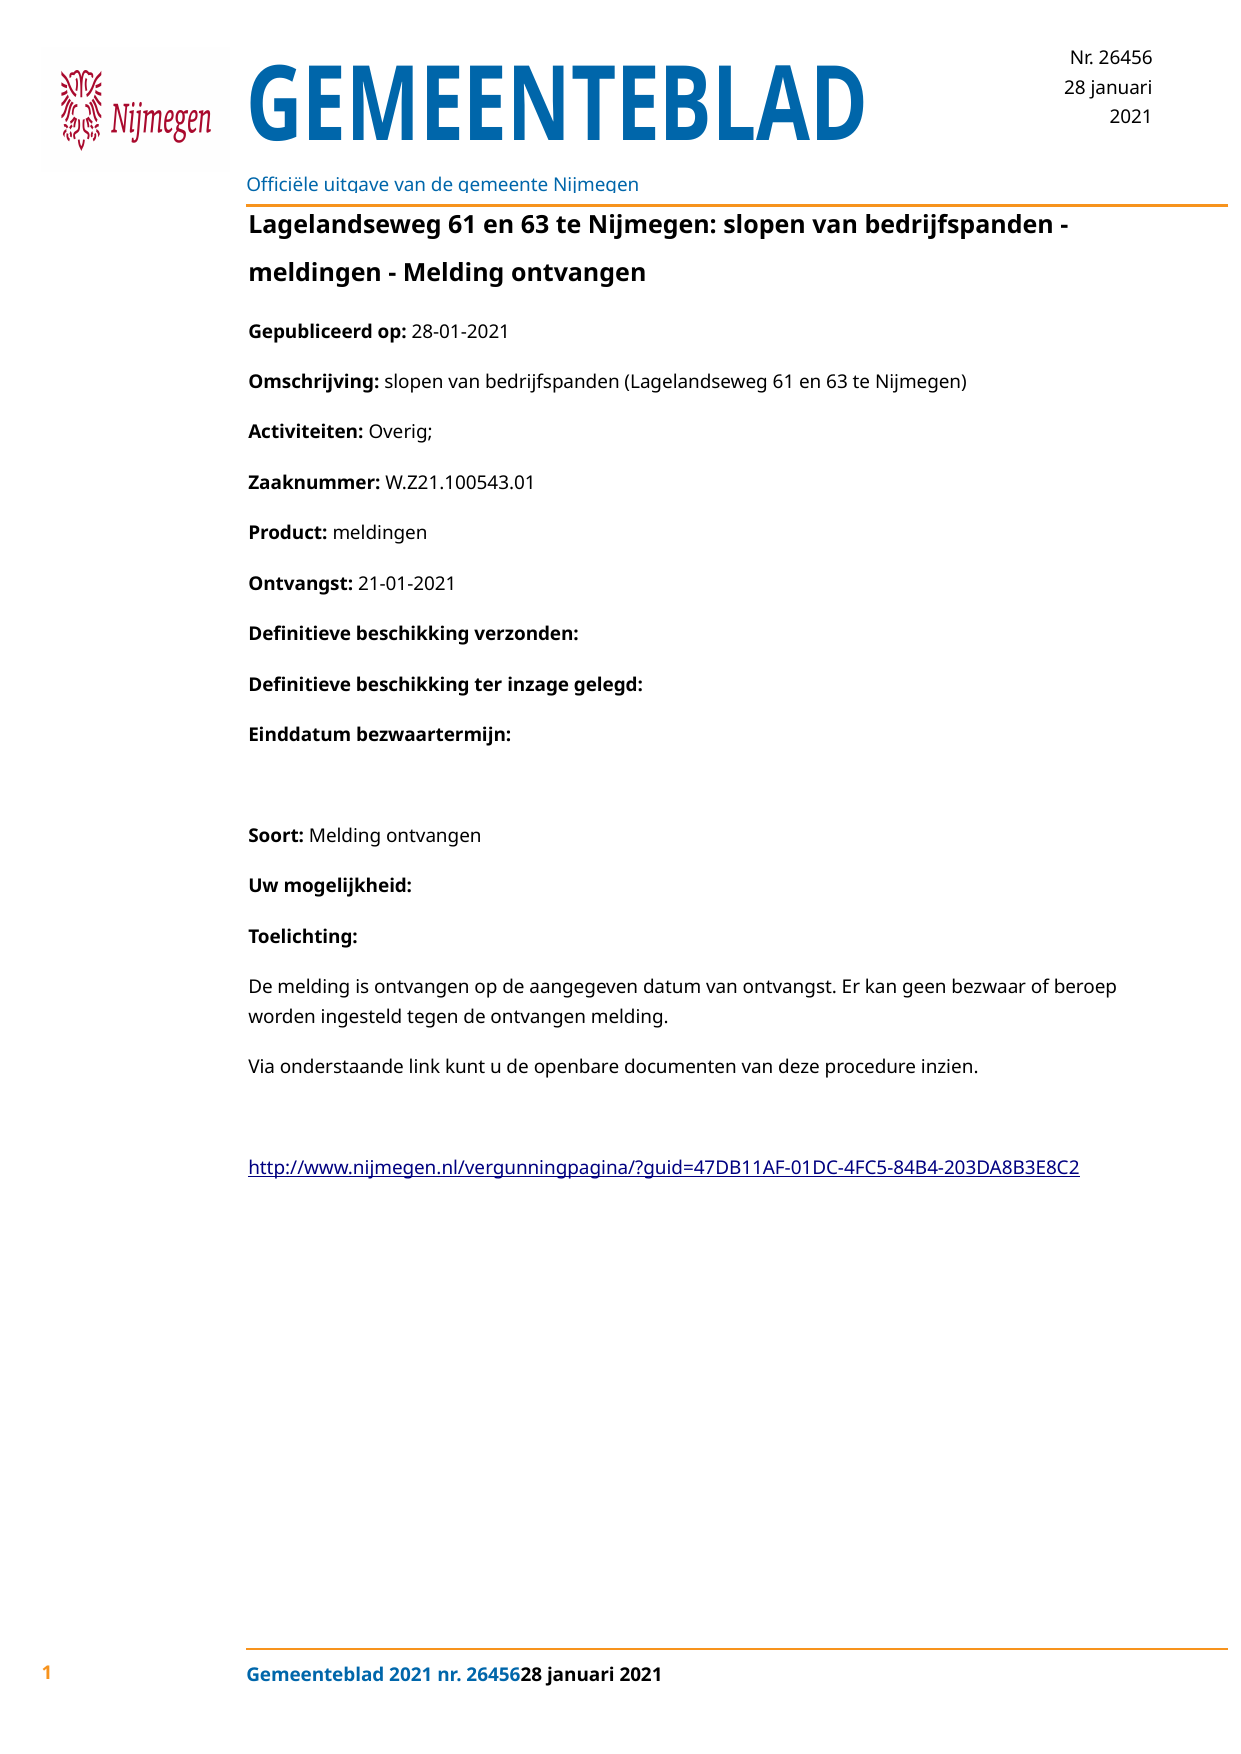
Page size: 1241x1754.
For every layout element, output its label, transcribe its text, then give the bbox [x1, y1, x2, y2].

text Via onderstaande link kunt u de openbare documenten van deze procedure inzien. [248, 1053, 1152, 1079]
text Gepubliceerd op: 28-01-2021 [248, 318, 1152, 344]
text Lagelandseweg 61 en 63 te Nijmegen: slopen van bedrijfspanden - meldingen - Melding ontvangen [248, 207, 1152, 288]
text Uw mogelijkheid: [248, 872, 1152, 898]
text Definitieve beschikking verzonden: [248, 620, 1152, 646]
text Activiteiten: Overig; [248, 419, 1152, 444]
text Omschrijving: slopen van bedrijfspanden (Lagelandseweg 61 en 63 te Nijmegen) [248, 368, 1152, 394]
text Product: meldingen [248, 519, 1152, 545]
text Soort: Melding ontvangen [248, 822, 1152, 848]
text http://www.nijmegen.nl/vergunningpagina/?guid=47DB11AF-01DC-4FC5-84B4-203DA8B3E8C2 [248, 1154, 1152, 1180]
text Toelichting: [248, 923, 1152, 949]
text Zaaknummer: W.Z21.100543.01 [248, 469, 1152, 495]
picture [41, 47, 231, 172]
text Ontvangst: 21-01-2021 [248, 570, 1152, 596]
text Definitieve beschikking ter inzage gelegd: [248, 671, 1152, 697]
text Einddatum bezwaartermijn: [248, 721, 1152, 747]
text De melding is ontvangen op de aangegeven datum van ontvangst. Er kan geen bezwaar of beroep worden ingesteld tegen de ontvangen melding. [248, 973, 1152, 1029]
